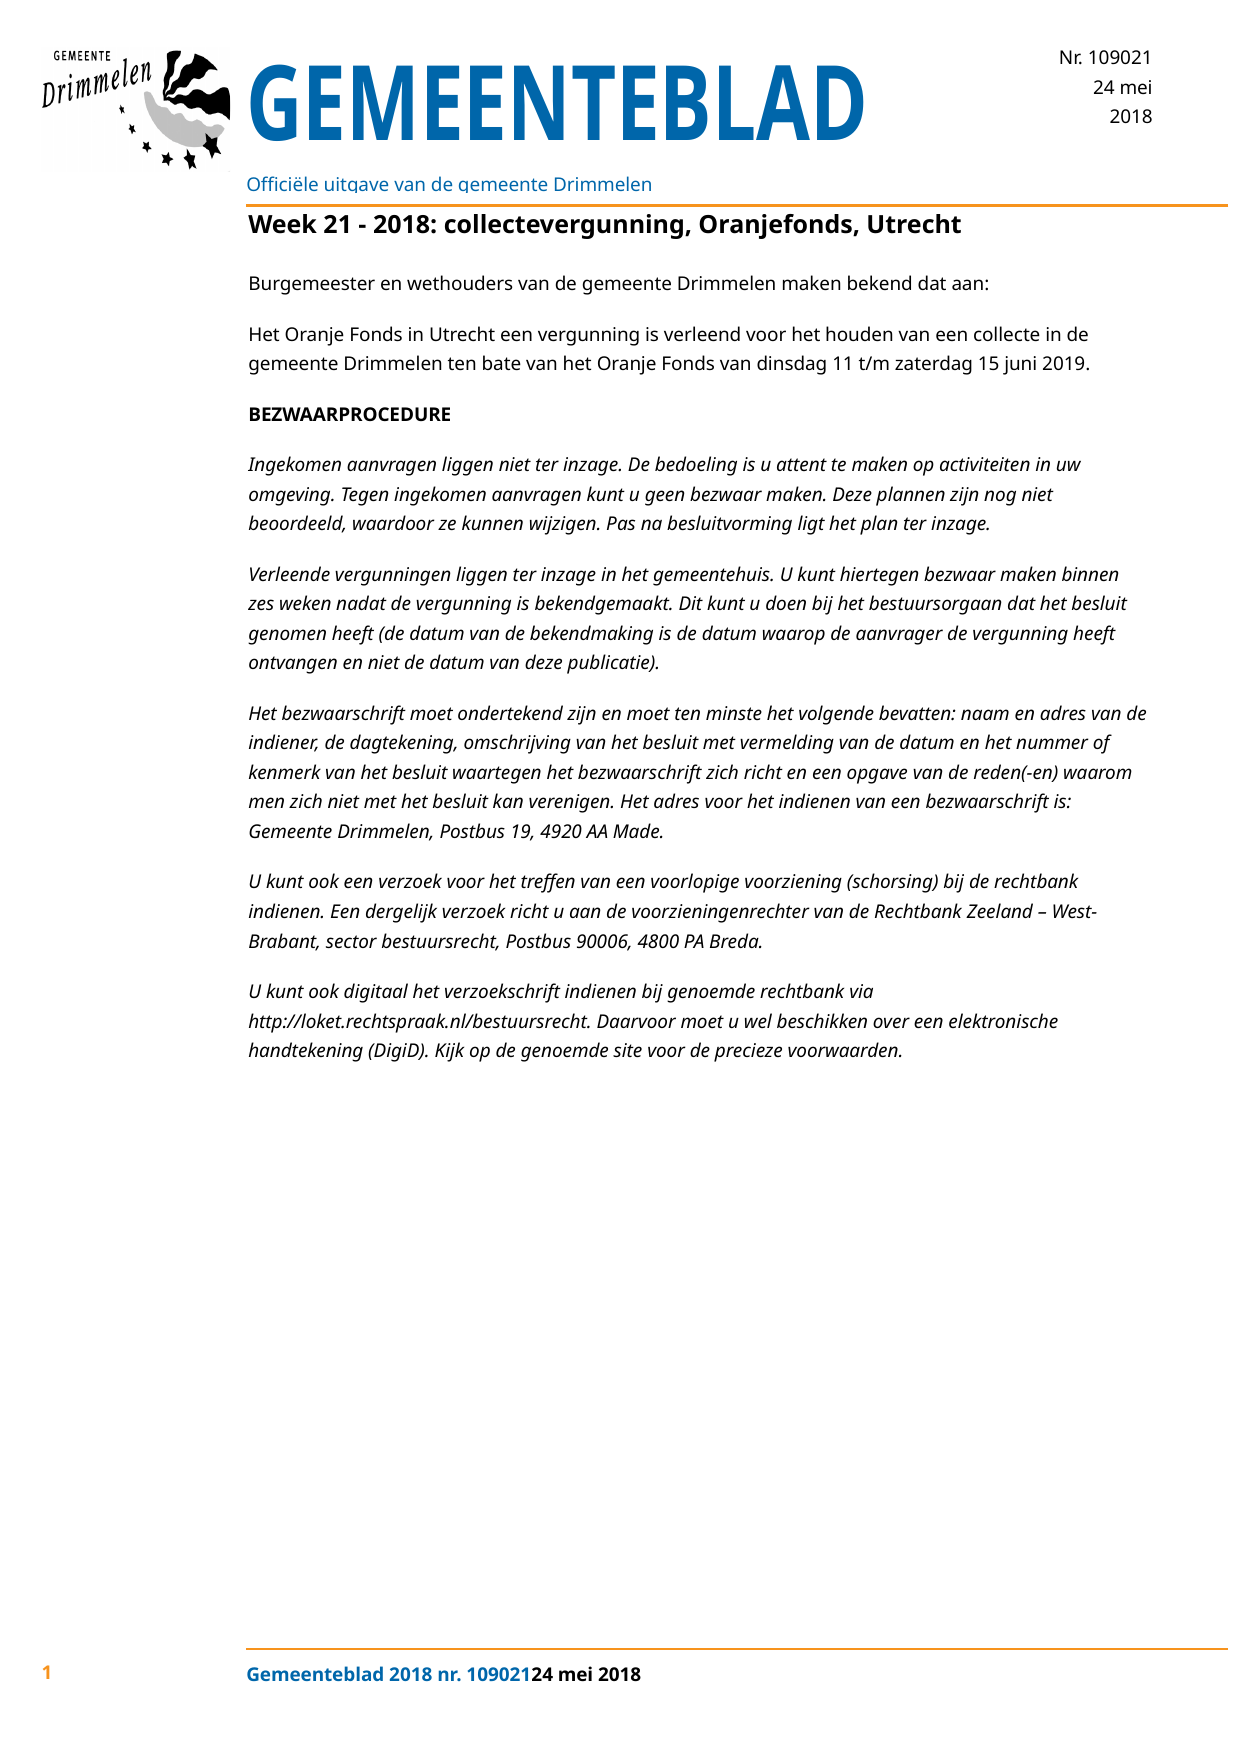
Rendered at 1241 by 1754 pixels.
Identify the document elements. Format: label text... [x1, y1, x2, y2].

text Ingekomen aanvragen liggen niet ter inzage. De bedoeling is u attent te maken op activiteiten in uw omgeving. Tegen ingekomen aanvragen kunt u geen bezwaar maken. Deze plannen zijn nog niet beoordeeld, waardoor ze kunnen wijzigen. Pas na besluitvorming ligt het plan ter inzage. [248, 451, 1152, 536]
picture [41, 47, 231, 172]
text U kunt ook een verzoek voor het treffen van een voorlopige voorziening (schorsing) bij de rechtbank indienen. Een dergelijk verzoek richt u aan de voorzieningenrechter van de Rechtbank Zeeland – West-Brabant, sector bestuursrecht, Postbus 90006, 4800 PA Breda. [248, 869, 1152, 953]
text Het bezwaarschrift moet ondertekend zijn en moet ten minste het volgende bevatten: naam en adres van de indiener, de dagtekening, omschrijving van het besluit met vermelding van de datum en het nummer of kenmerk van het besluit waartegen het bezwaarschrift zich richt en een opgave van de reden(-en) waarom men zich niet met het besluit kan verenigen. Het adres voor het indienen van een bezwaarschrift is: Gemeente Drimmelen, Postbus 19, 4920 AA Made. [248, 700, 1152, 844]
text BEZWAARPROCEDURE [248, 401, 1152, 426]
text Het Oranje Fonds in Utrecht een vergunning is verleend voor het houden van een collecte in de gemeente Drimmelen ten bate van het Oranje Fonds van dinsdag 11 t/m zaterdag 15 juni 2019. [248, 321, 1152, 376]
text Burgemeester en wethouders van de gemeente Drimmelen maken bekend dat aan: [248, 270, 1152, 296]
text Week 21 - 2018: collectevergunning, Oranjefonds, Utrecht [248, 207, 1152, 241]
text Verleende vergunningen liggen ter inzage in het gemeentehuis. U kunt hiertegen bezwaar maken binnen zes weken nadat de vergunning is bekendgemaakt. Dit kunt u doen bij het bestuursorgaan dat het besluit genomen heeft (de datum van de bekendmaking is de datum waarop de aanvrager de vergunning heeft ontvangen en niet de datum van deze publicatie). [248, 561, 1152, 675]
text U kunt ook digitaal het verzoekschrift indienen bij genoemde rechtbank via http://loket.rechtspraak.nl/bestuursrecht. Daarvoor moet u wel beschikken over een elektronische handtekening (DigiD). Kijk op de genoemde site voor de precieze voorwaarden. [248, 978, 1152, 1063]
